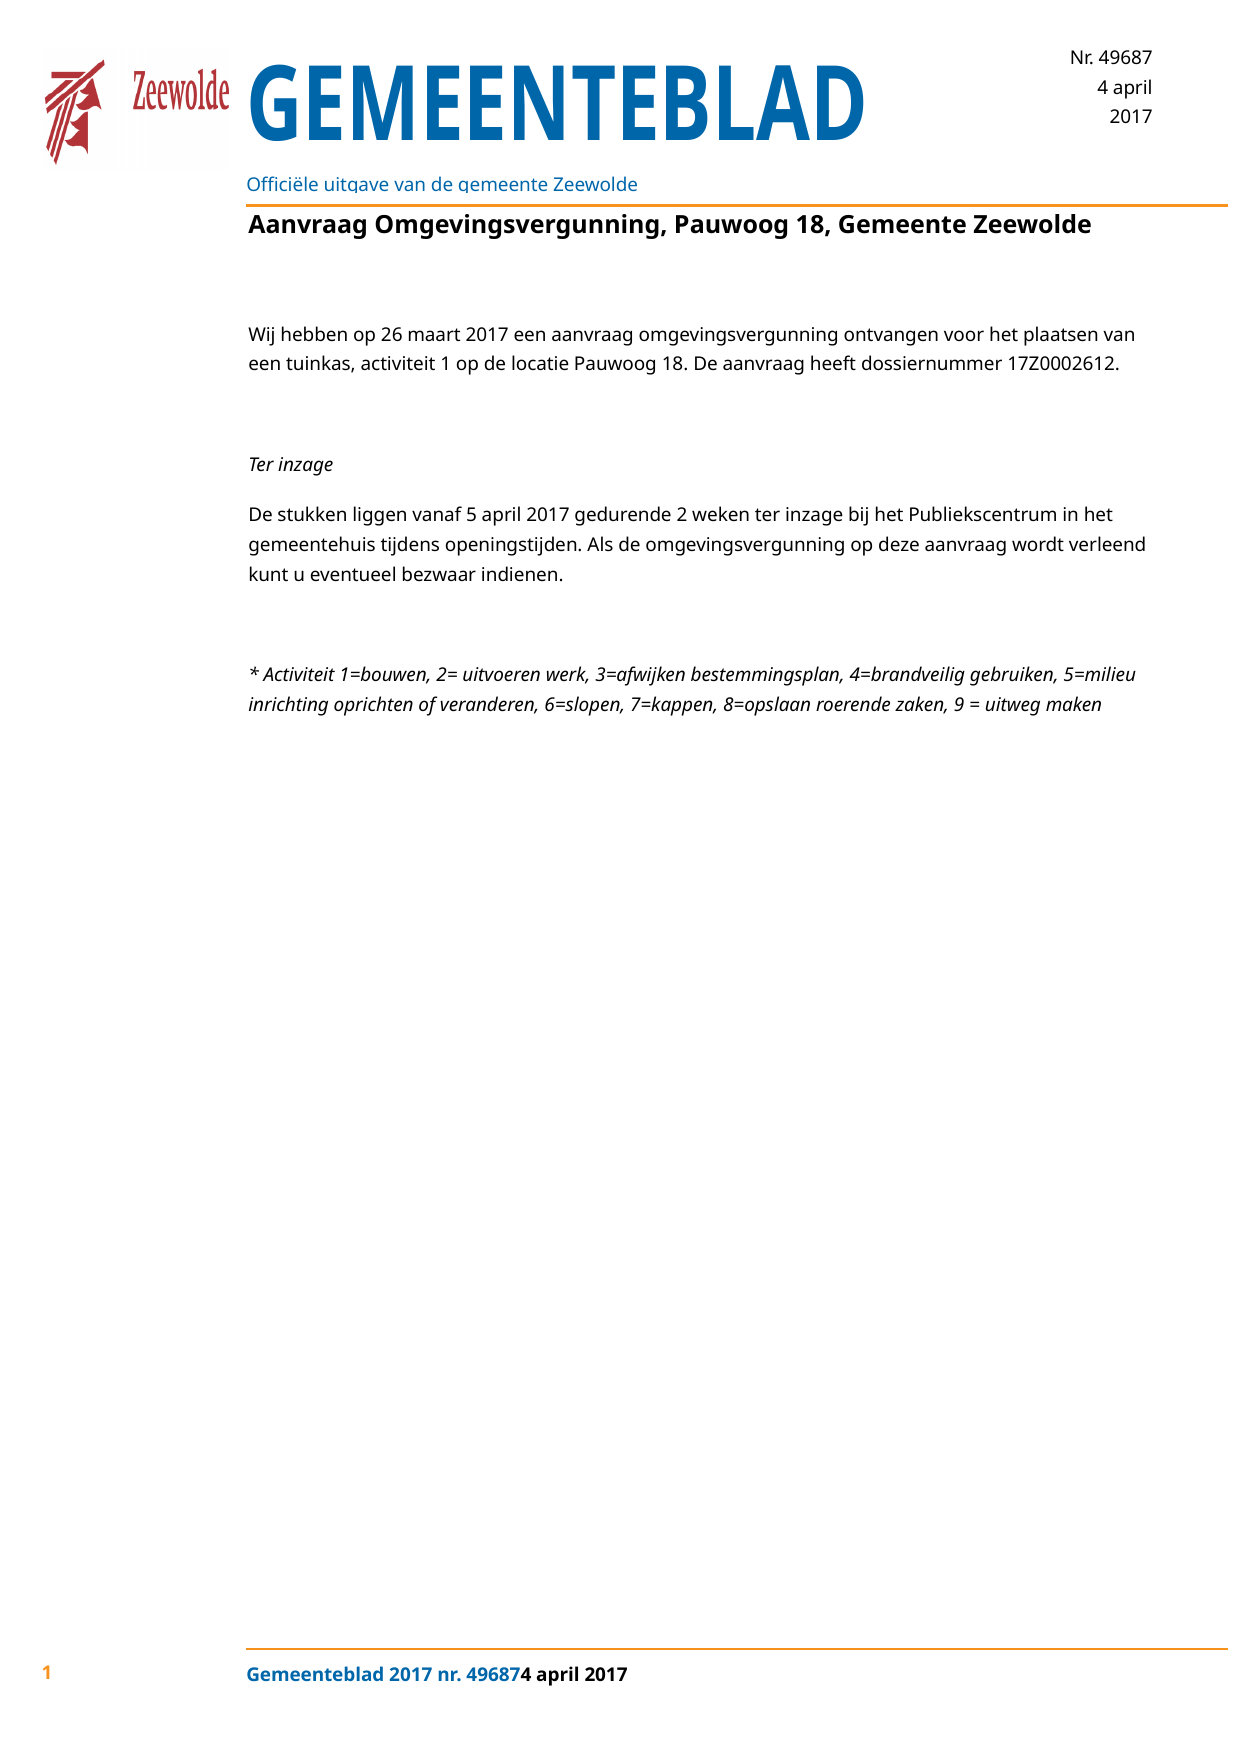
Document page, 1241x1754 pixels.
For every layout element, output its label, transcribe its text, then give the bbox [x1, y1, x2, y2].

text Ter inzage [248, 451, 1152, 477]
text * Activiteit 1=bouwen, 2= uitvoeren werk, 3=afwijken bestemmingsplan, 4=brandveilig gebruiken, 5=milieu inrichting oprichten of veranderen, 6=slopen, 7=kappen, 8=opslaan roerende zaken, 9 = uitweg maken [248, 662, 1152, 717]
text De stukken liggen vanaf 5 april 2017 gedurende 2 weken ter inzage bij het Publiekscentrum in het gemeentehuis tijdens openingstijden. Als de omgevingsvergunning op deze aanvraag wordt verleend kunt u eventueel bezwaar indienen. [248, 502, 1152, 586]
text Aanvraag Omgevingsvergunning, Pauwoog 18, Gemeente Zeewolde [248, 207, 1152, 241]
picture [41, 47, 231, 172]
text Wij hebben op 26 maart 2017 een aanvraag omgevingsvergunning ontvangen voor het plaatsen van een tuinkas, activiteit 1 op de locatie Pauwoog 18. De aanvraag heeft dossiernummer 17Z0002612. [248, 321, 1152, 376]
